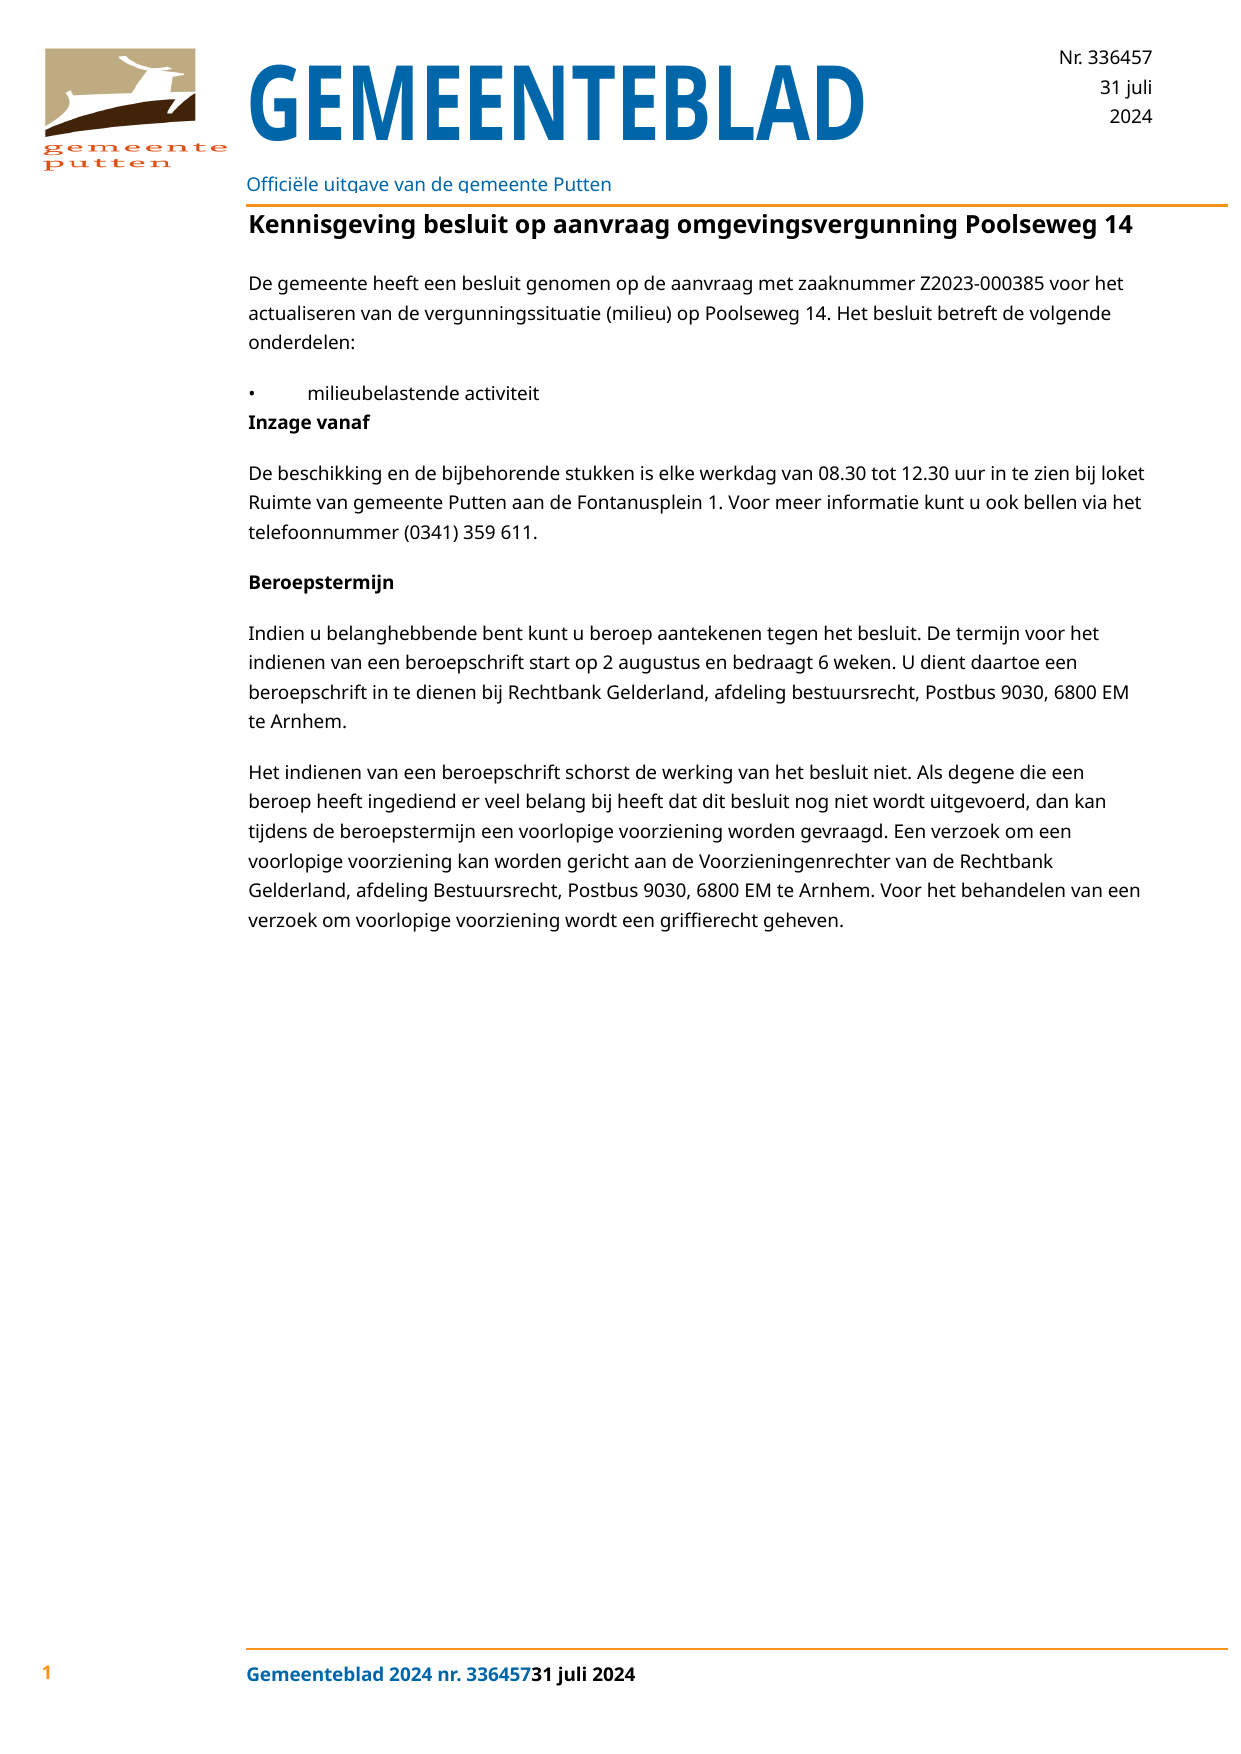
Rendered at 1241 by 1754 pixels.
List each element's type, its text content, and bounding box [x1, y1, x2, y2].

text De beschikking en de bijbehorende stukken is elke werkdag van 08.30 tot 12.30 uur in te zien bij loket Ruimte van gemeente Putten aan de Fontanusplein 1. Voor meer informatie kunt u ook bellen via het telefoonnummer (0341) 359 611. [248, 460, 1152, 545]
text De gemeente heeft een besluit genomen op de aanvraag met zaaknummer Z2023-000385 voor het actualiseren van de vergunningssituatie (milieu) op Poolseweg 14. Het besluit betreft de volgende onderdelen: [248, 270, 1152, 355]
text Beroepstermijn [248, 569, 1152, 595]
text Kennisgeving besluit op aanvraag omgevingsvergunning Poolseweg 14 [248, 207, 1152, 241]
picture [41, 47, 231, 172]
list milieubelastende activiteit [248, 380, 1152, 406]
text Indien u belanghebbende bent kunt u beroep aantekenen tegen het besluit. De termijn voor het indienen van een beroepschrift start op 2 augustus en bedraagt 6 weken. U dient daartoe een beroepschrift in te dienen bij Rechtbank Gelderland, afdeling bestuursrecht, Postbus 9030, 6800 EM te Arnhem. [248, 620, 1152, 734]
text Het indienen van een beroepschrift schorst de werking van het besluit niet. Als degene die een beroep heeft ingediend er veel belang bij heeft dat dit besluit nog niet wordt uitgevoerd, dan kan tijdens de beroepstermijn een voorlopige voorziening worden gevraagd. Een verzoek om een voorlopige voorziening kan worden gericht aan de Voorzieningenrechter van de Rechtbank Gelderland, afdeling Bestuursrecht, Postbus 9030, 6800 EM te Arnhem. Voor het behandelen van een verzoek om voorlopige voorziening wordt een griffierecht geheven. [248, 759, 1152, 933]
text Inzage vanaf [248, 409, 1152, 435]
